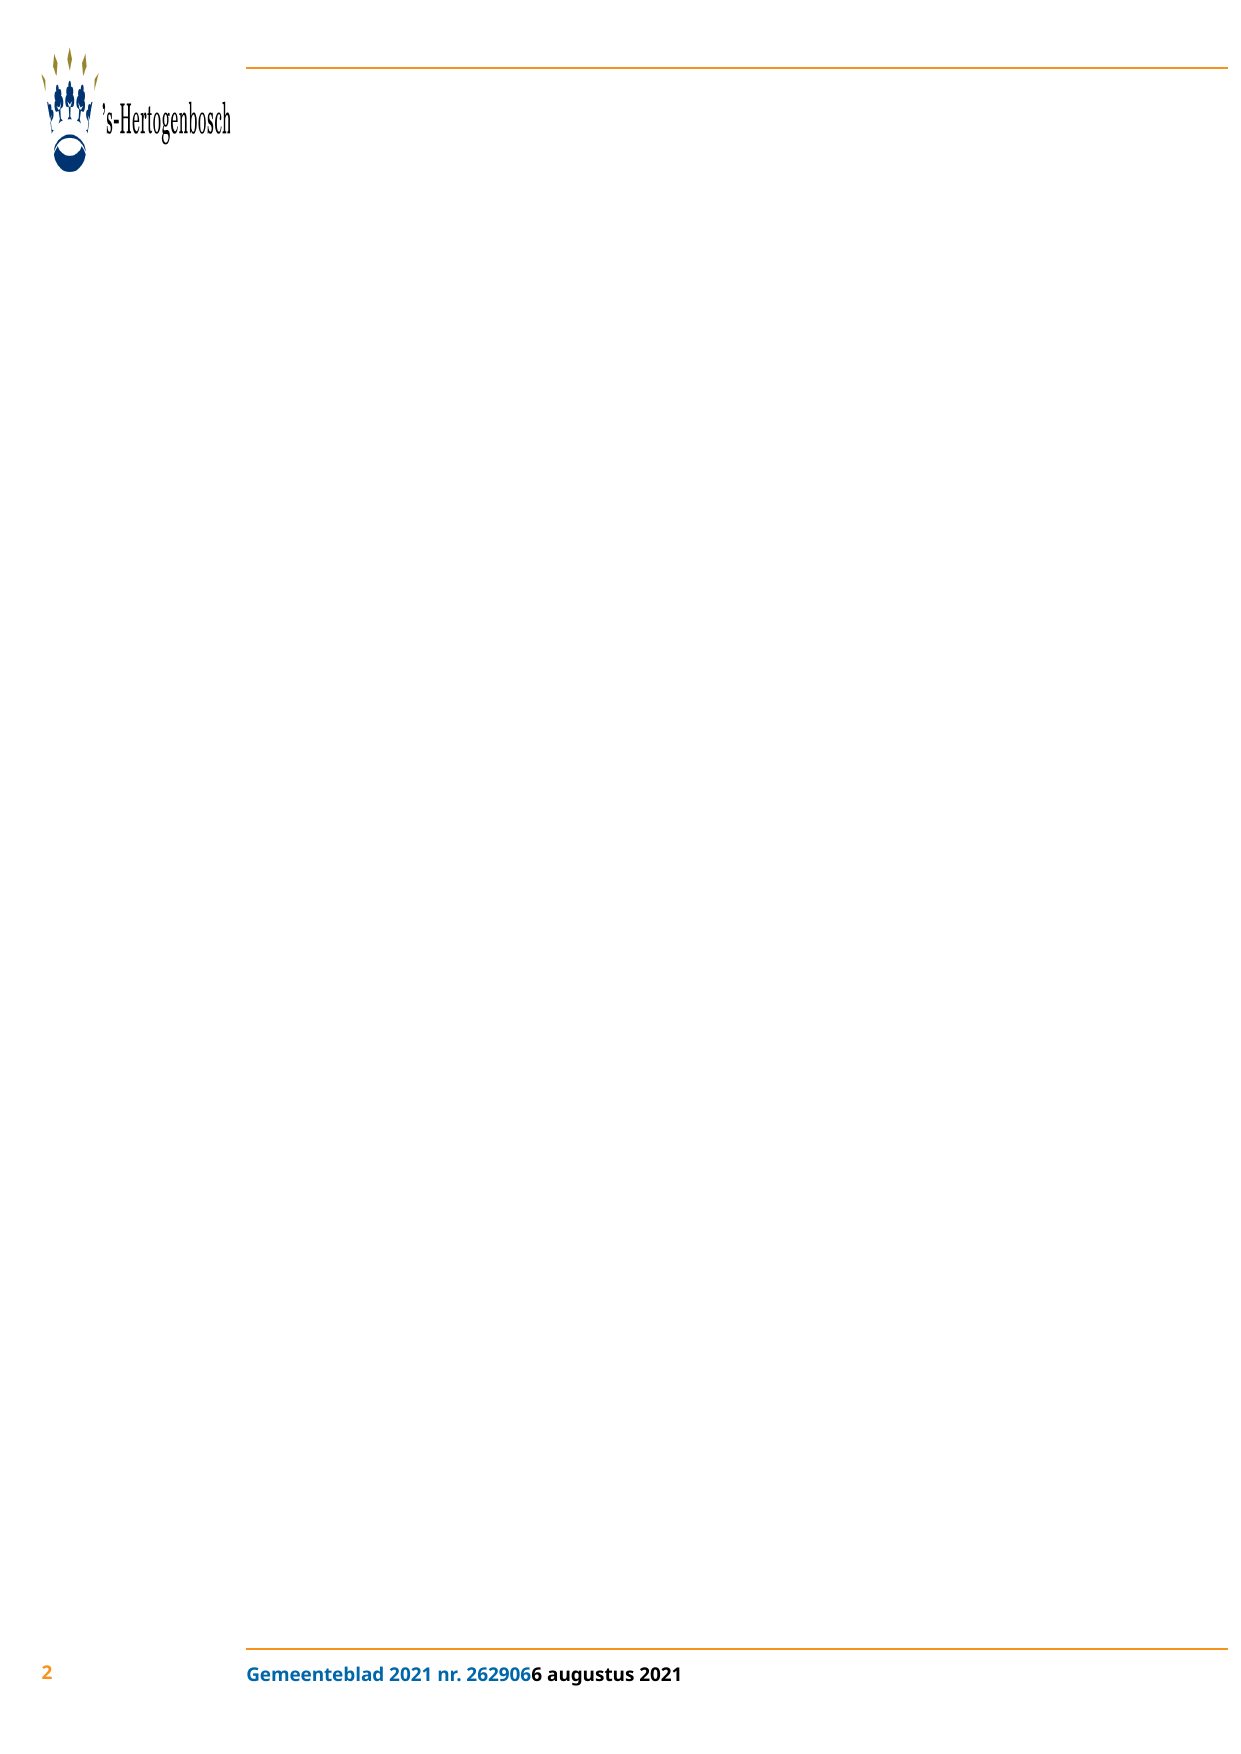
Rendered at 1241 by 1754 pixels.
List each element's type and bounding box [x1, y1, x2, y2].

picture [41, 47, 231, 172]
